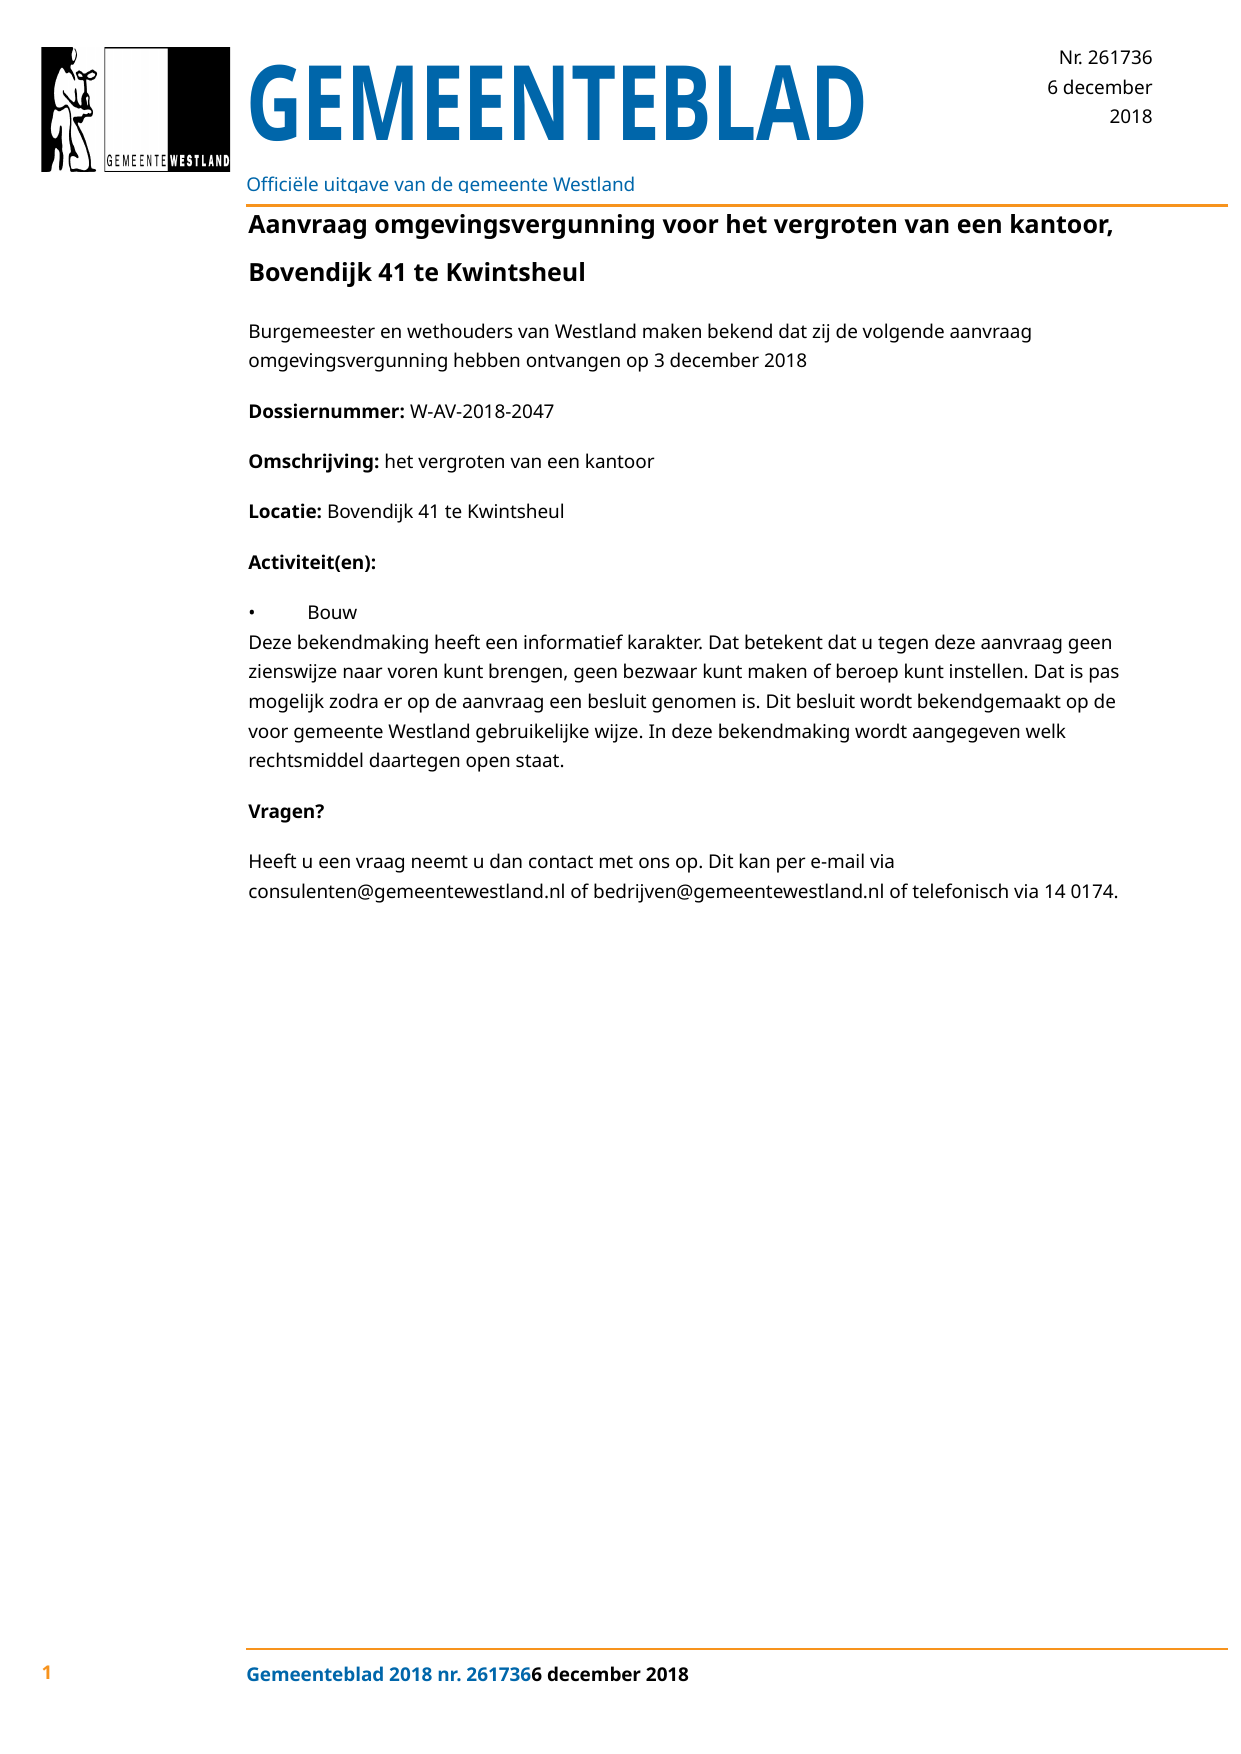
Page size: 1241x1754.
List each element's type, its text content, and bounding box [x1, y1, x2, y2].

text Locatie: Bovendijk 41 te Kwintsheul [248, 499, 1152, 524]
text Dossiernummer: W-AV-2018-2047 [248, 398, 1152, 424]
picture [41, 47, 231, 172]
text Burgemeester en wethouders van Westland maken bekend dat zij de volgende aanvraag omgevingsvergunning hebben ontvangen op 3 december 2018 [248, 318, 1152, 373]
text Omschrijving: het vergroten van een kantoor [248, 448, 1152, 474]
text Deze bekendmaking heeft een informatief karakter. Dat betekent dat u tegen deze aanvraag geen zienswijze naar voren kunt brengen, geen bezwaar kunt maken of beroep kunt instellen. Dat is pas mogelijk zodra er op de aanvraag een besluit genomen is. Dit besluit wordt bekendgemaakt op de voor gemeente Westland gebruikelijke wijze. In deze bekendmaking wordt aangegeven welk rechtsmiddel daartegen open staat. [248, 629, 1152, 773]
text Aanvraag omgevingsvergunning voor het vergroten van een kantoor, Bovendijk 41 te Kwintsheul [248, 207, 1152, 288]
text Heeft u een vraag neemt u dan contact met ons op. Dit kan per e-mail via consulenten@gemeentewestland.nl of bedrijven@gemeentewestland.nl of telefonisch via 14 0174. [248, 848, 1152, 904]
list Bouw [248, 599, 1152, 625]
text Activiteit(en): [248, 549, 1152, 575]
text Vragen? [248, 798, 1152, 824]
